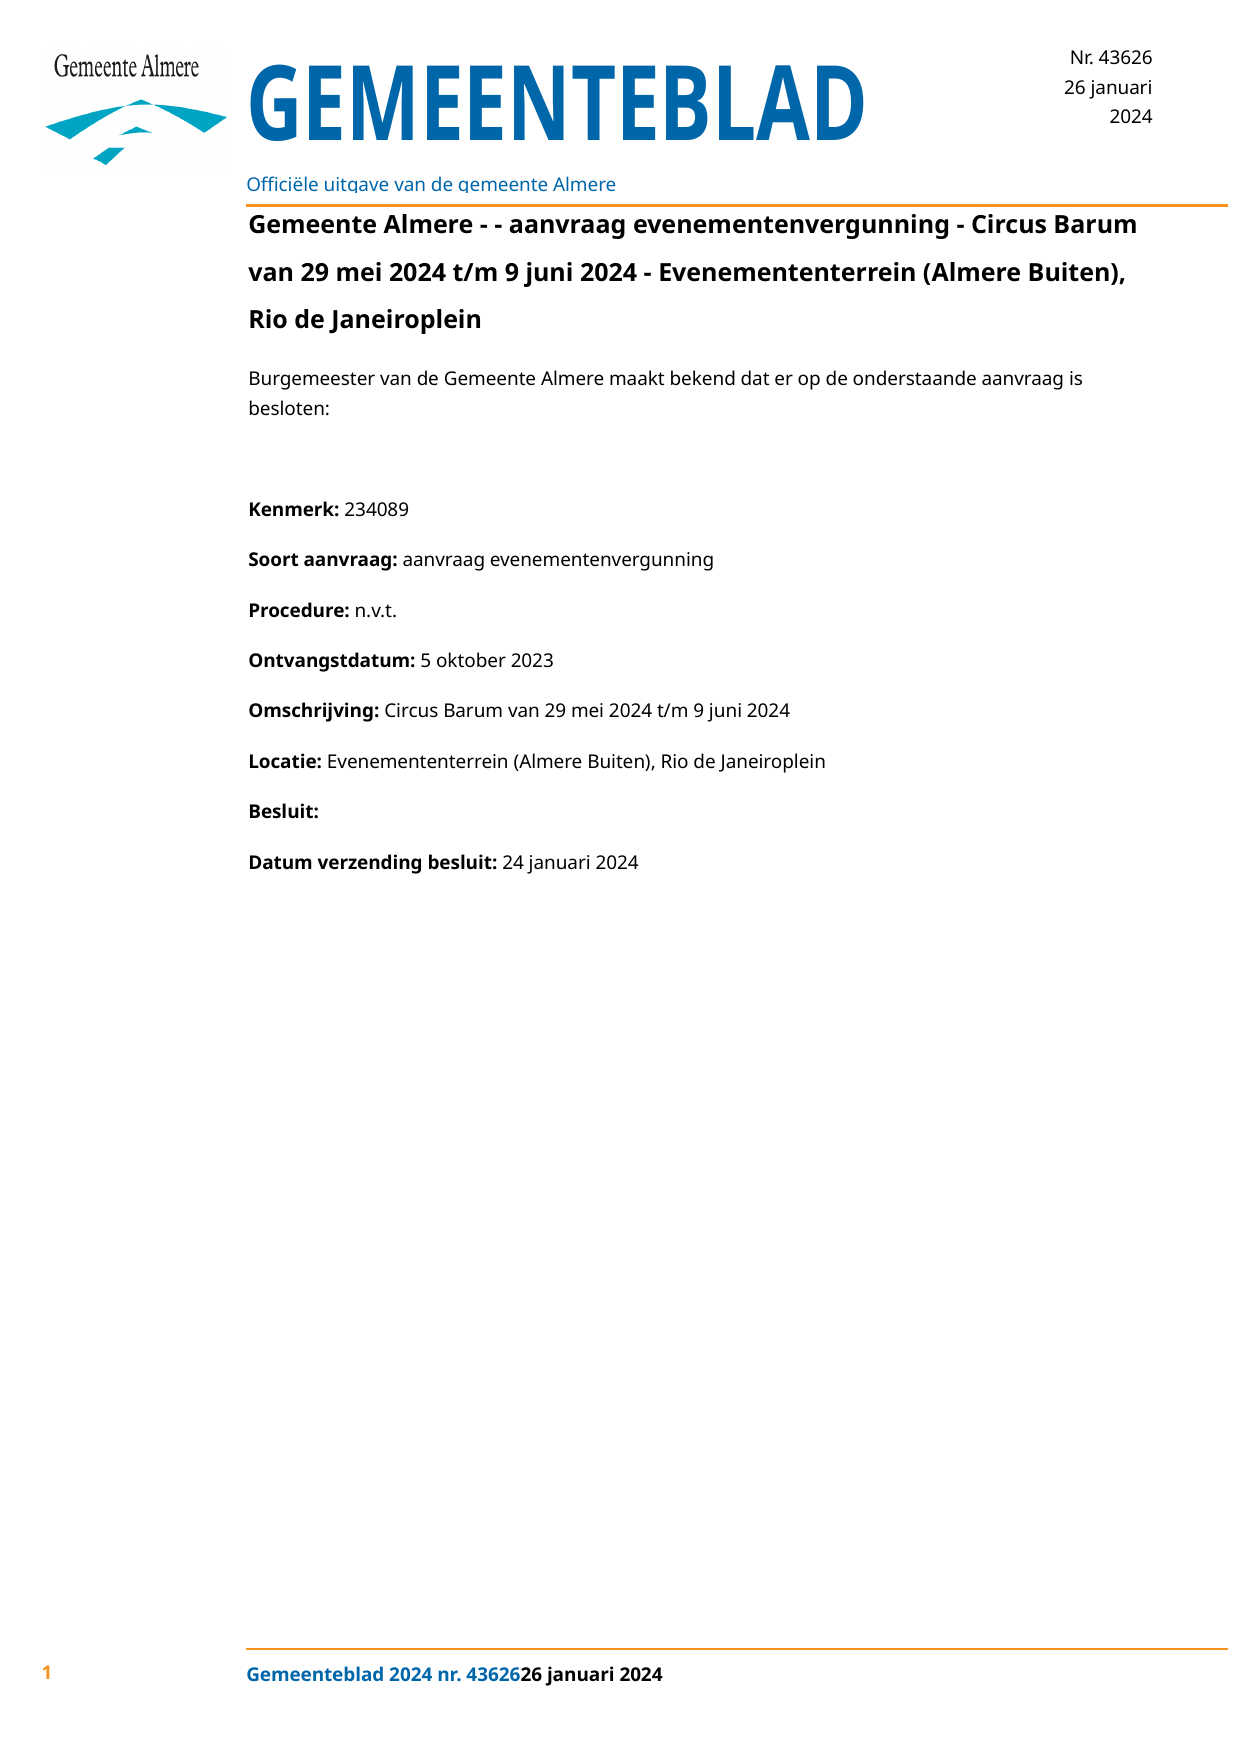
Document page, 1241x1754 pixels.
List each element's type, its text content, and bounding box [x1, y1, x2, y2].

text Procedure: n.v.t. [248, 597, 1152, 622]
text Ontvangstdatum: 5 oktober 2023 [248, 647, 1152, 673]
text Omschrijving: Circus Barum van 29 mei 2024 t/m 9 juni 2024 [248, 698, 1152, 723]
text Burgemeester van de Gemeente Almere maakt bekend dat er op de onderstaande aanvraag is besloten: [248, 366, 1152, 421]
text Locatie: Evenemententerrein (Almere Buiten), Rio de Janeiroplein [248, 748, 1152, 774]
text Gemeente Almere - - aanvraag evenementenvergunning - Circus Barum van 29 mei 2024 t/m 9 juni 2024 - Evenemententerrein (Almere Buiten), Rio de Janeiroplein [248, 207, 1152, 336]
picture [41, 47, 231, 172]
text Kenmerk: 234089 [248, 496, 1152, 522]
text Besluit: [248, 798, 1152, 824]
text Soort aanvraag: aanvraag evenementenvergunning [248, 546, 1152, 572]
text Datum verzending besluit: 24 januari 2024 [248, 849, 1152, 874]
